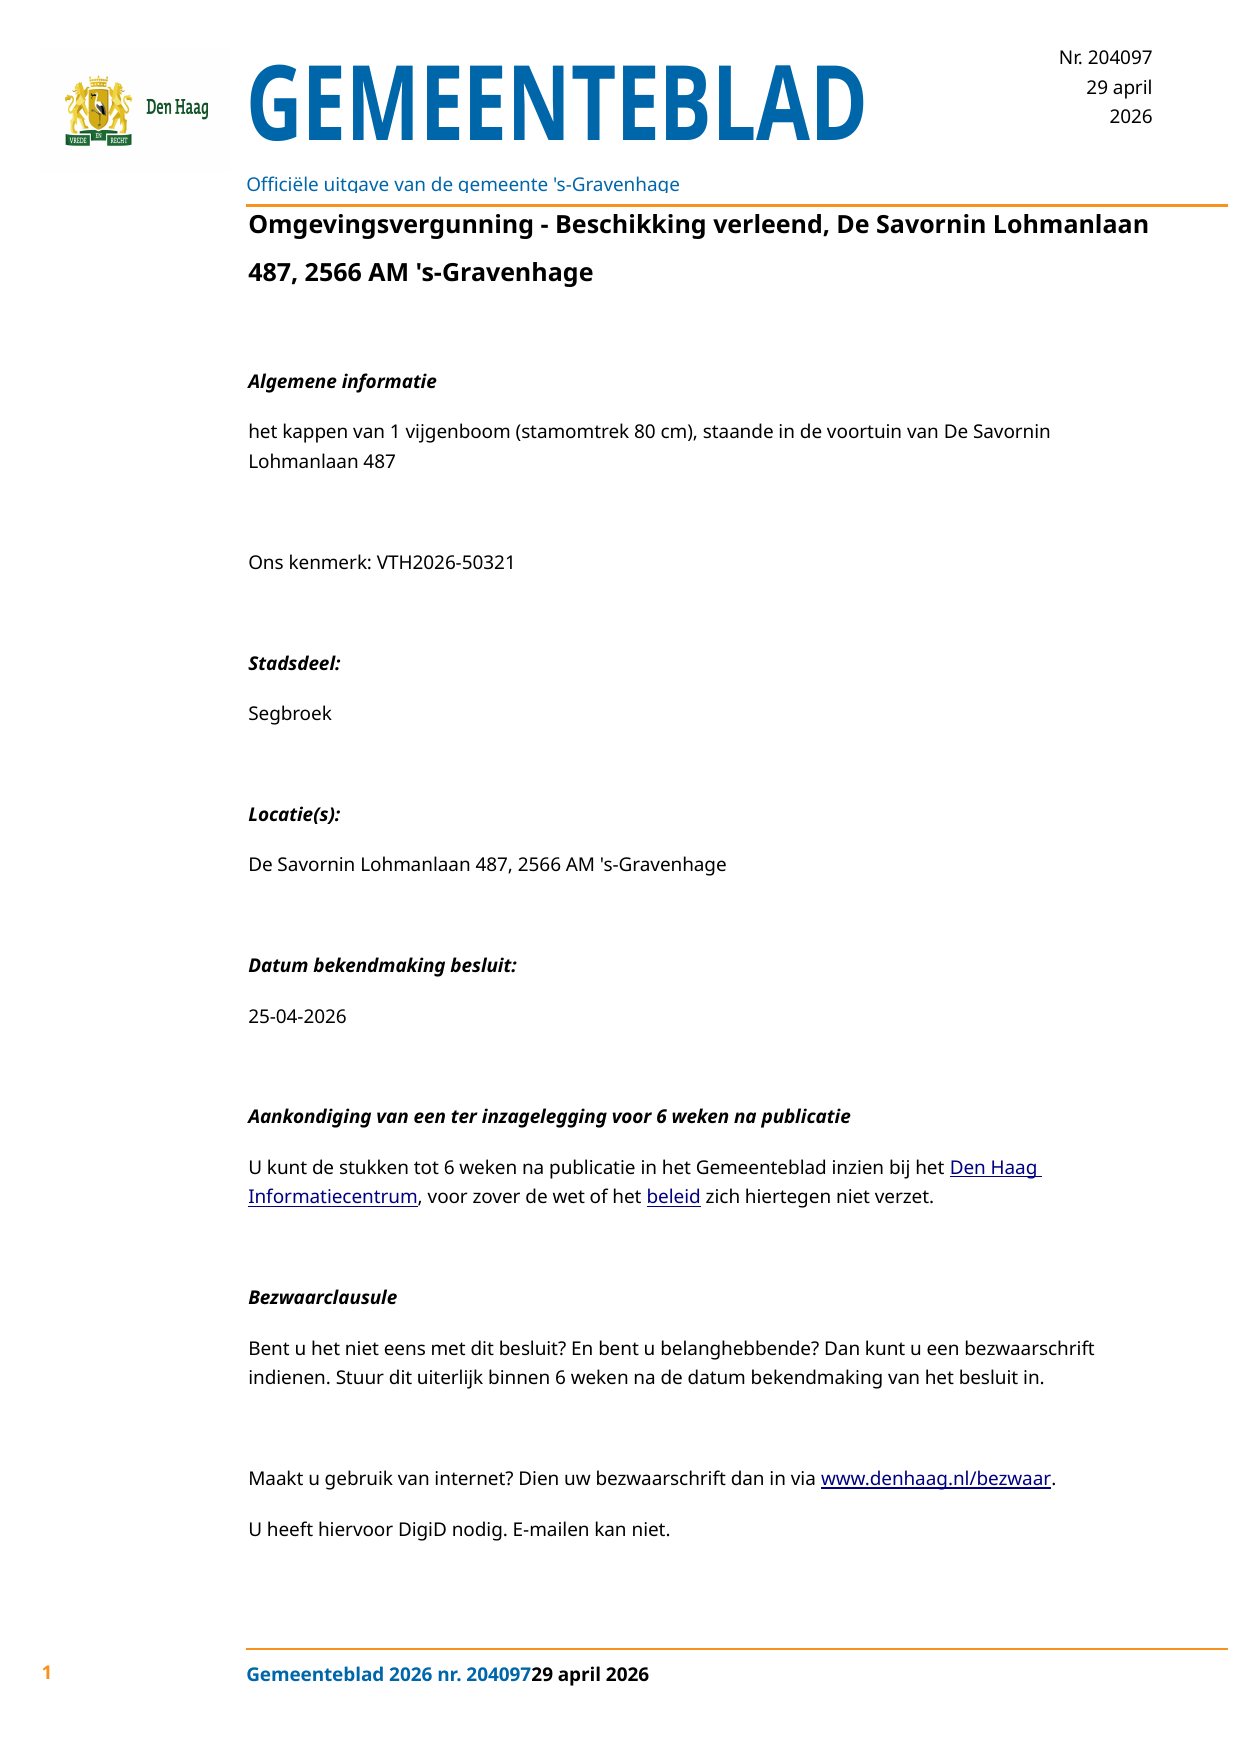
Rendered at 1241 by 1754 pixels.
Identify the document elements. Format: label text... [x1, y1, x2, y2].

text Ons kenmerk: VTH2026-50321 [248, 549, 1152, 575]
text 25-04-2026 [248, 1003, 1152, 1029]
text Aankondiging van een ter inzagelegging voor 6 weken na publicatie [248, 1104, 1152, 1129]
text Bezwaarclausule [248, 1284, 1152, 1310]
text Datum bekendmaking besluit: [248, 952, 1152, 978]
text het kappen van 1 vijgenboom (stamomtrek 80 cm), staande in de voortuin van De Savornin Lohmanlaan 487 [248, 419, 1152, 474]
text Stadsdeel: [248, 650, 1152, 676]
text De Savornin Lohmanlaan 487, 2566 AM 's-Gravenhage [248, 852, 1152, 877]
text Segbroek [248, 700, 1152, 726]
text Omgevingsvergunning - Beschikking verleend, De Savornin Lohmanlaan 487, 2566 AM 's-Gravenhage [248, 207, 1152, 288]
text Bent u het niet eens met dit besluit? En bent u belanghebbende? Dan kunt u een bezwaarschrift indienen. Stuur dit uiterlijk binnen 6 weken na de datum bekendmaking van het besluit in. [248, 1335, 1152, 1390]
picture [41, 47, 231, 172]
text Locatie(s): [248, 801, 1152, 827]
text U kunt de stukken tot 6 weken na publicatie in het Gemeenteblad inzien bij het Den Haag Informatiecentrum, voor zover de wet of het beleid zich hiertegen niet verzet. [248, 1154, 1152, 1209]
text Algemene informatie [248, 368, 1152, 394]
text U heeft hiervoor DigiD nodig. E-mailen kan niet. [248, 1516, 1152, 1542]
text Maakt u gebruik van internet? Dien uw bezwaarschrift dan in via www.denhaag.nl/bezwaar. [248, 1465, 1152, 1491]
